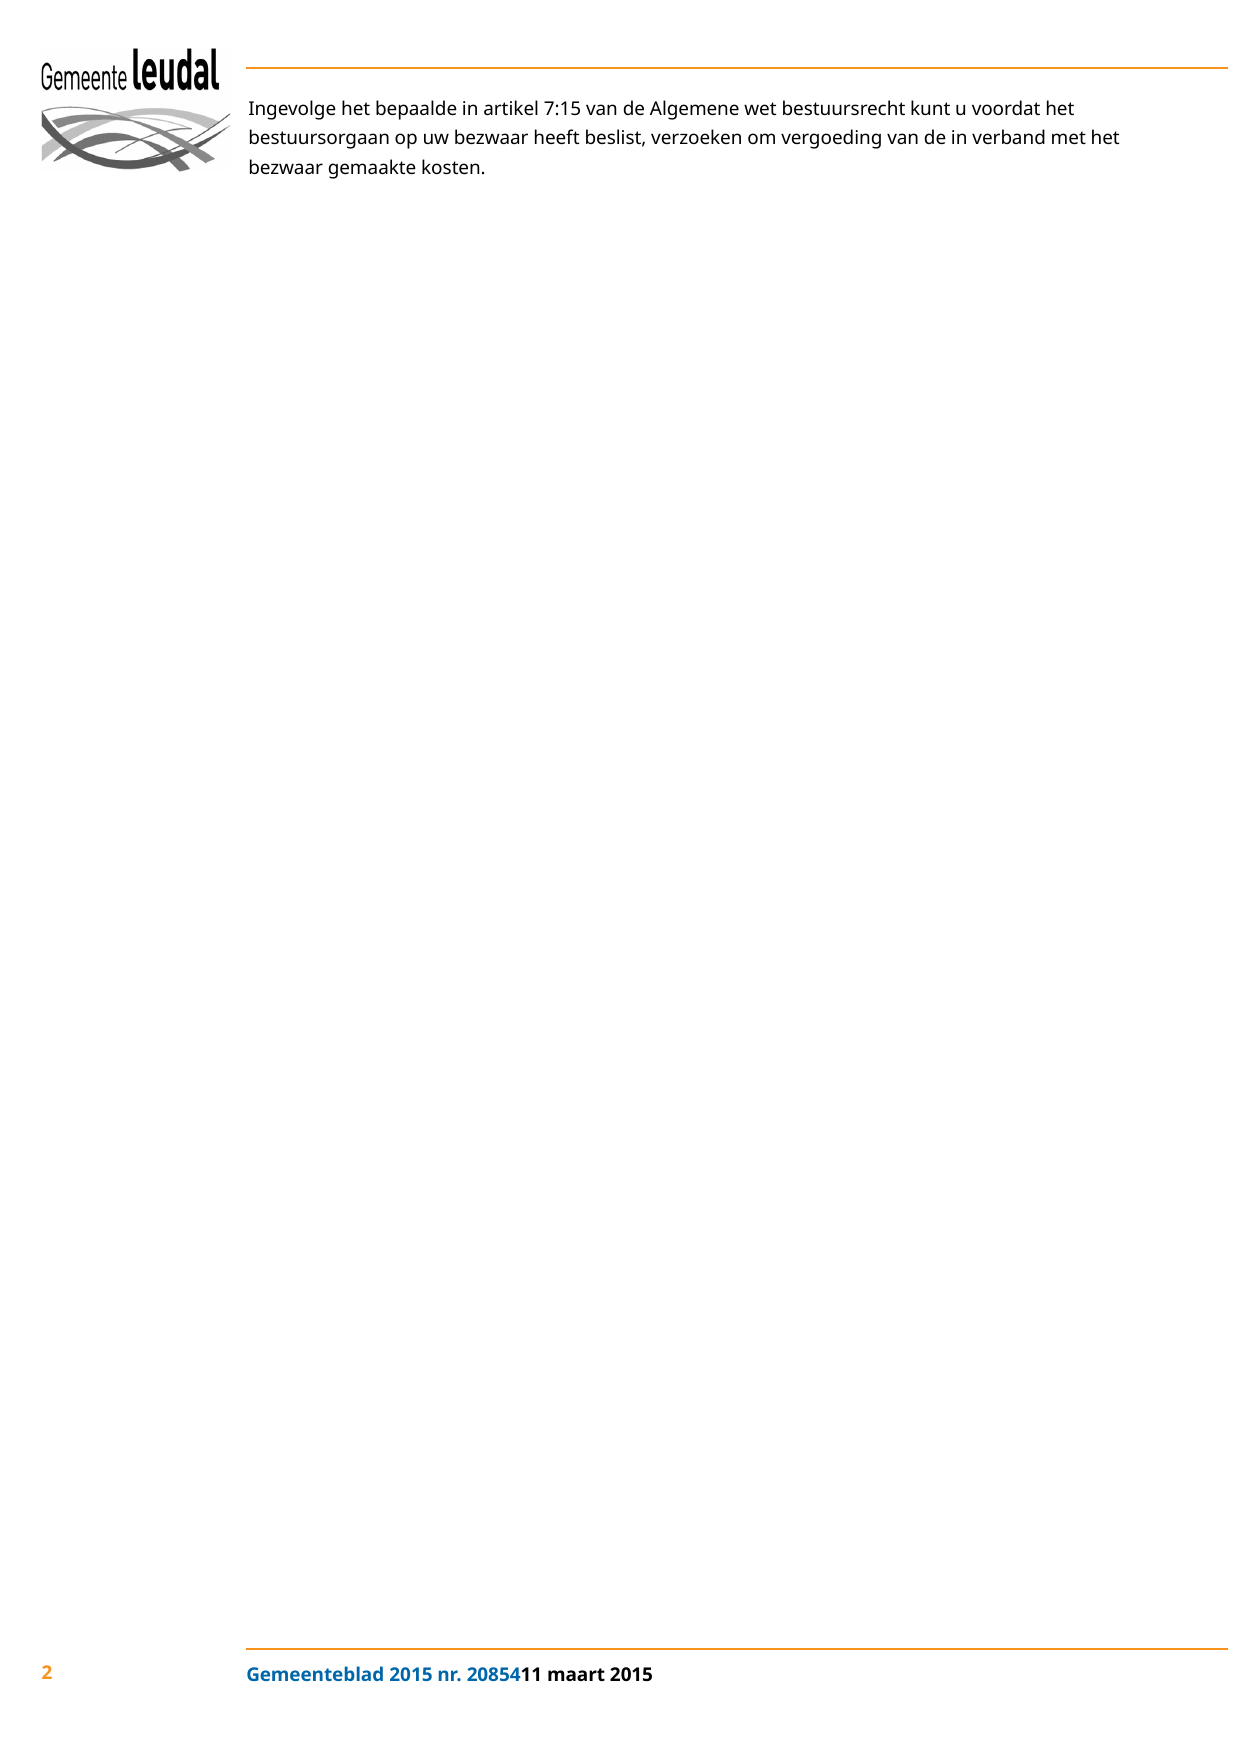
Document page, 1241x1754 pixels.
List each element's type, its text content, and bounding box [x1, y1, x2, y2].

picture [41, 47, 231, 172]
text Ingevolge het bepaalde in artikel 7:15 van de Algemene wet bestuursrecht kunt u voordat het bestuursorgaan op uw bezwaar heeft beslist, verzoeken om vergoeding van de in verband met het bezwaar gemaakte kosten. [248, 95, 1152, 180]
